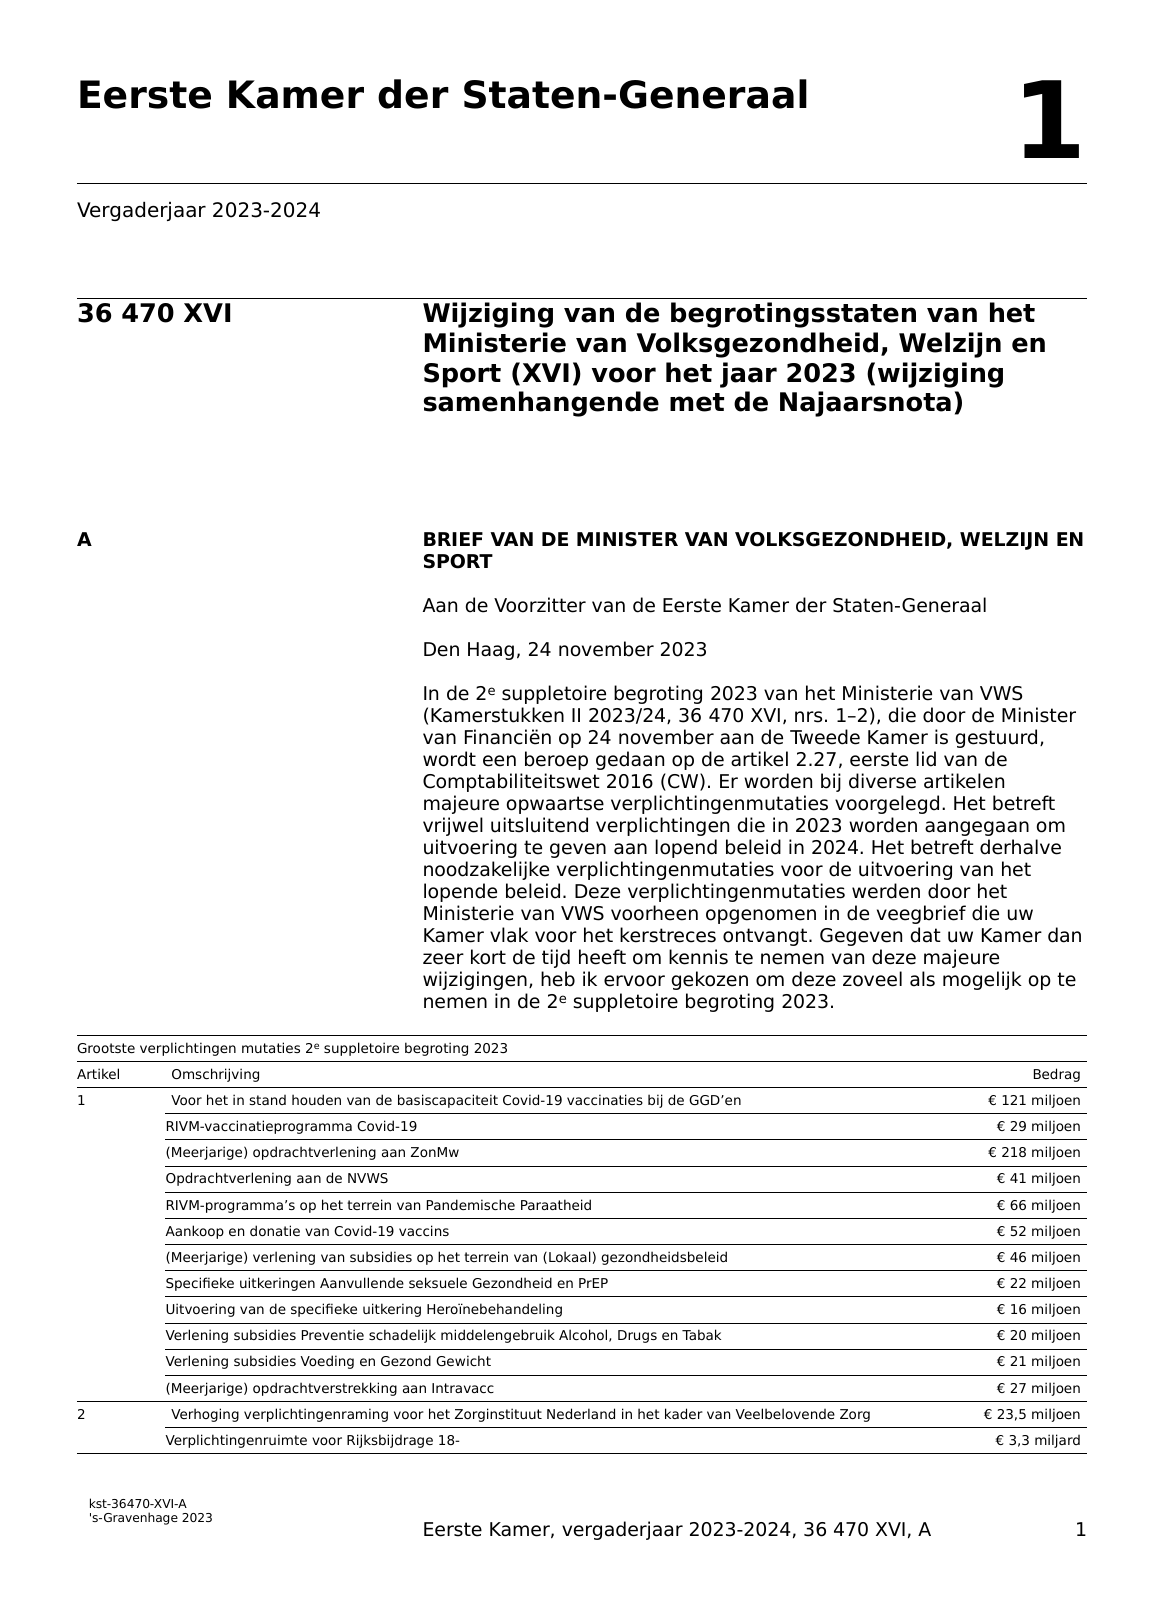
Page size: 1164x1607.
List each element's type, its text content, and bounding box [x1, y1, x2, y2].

table_cell € 66 miljoen [969, 1193, 1087, 1218]
table_cell Verlening subsidies Preventie schadelijk middelengebruik Alcohol, Drugs en Tabak [165, 1324, 968, 1348]
text In de 2e suppletoire begroting 2023 van het Ministerie van VWS (Kamerstukken II 2023/24, 36 470 XVI, nrs. 1–2), die door de Minister van Financiën op 24 november aan de Tweede Kamer is gestuurd, wordt een beroep gedaan op de artikel 2.27, eerste lid van de Comptabiliteitswet 2016 (CW). Er worden bĳ diverse artikelen majeure opwaartse verplichtingenmutaties voorgelegd. Het betreft vrijwel uitsluitend verplichtingen die in 2023 worden aangegaan om uitvoering te geven aan lopend beleid in 2024. Het betreft derhalve noodzakelijke verplichtingenmutaties voor de uitvoering van het lopende beleid. Deze verplichtingenmutaties werden door het Ministerie van VWS voorheen opgenomen in de veegbrief die uw Kamer vlak voor het kerstreces ontvangt. Gegeven dat uw Kamer dan zeer kort de tĳd heeft om kennis te nemen van deze majeure wĳzigingen, heb ik ervoor gekozen om deze zoveel als mogelijk op te nemen in de 2e suppletoire begroting 2023. [422, 683, 1087, 1013]
subtitle 36 470 XVI Wijziging van de begrotingsstaten van het Ministerie van Volksgezondheid, Welzijn en Sport (XVI) voor het jaar 2023 (wijziging samenhangende met de Najaarsnota) [77, 299, 1087, 418]
table_cell € 21 miljoen [969, 1350, 1087, 1375]
table_cell Artikel [77, 1062, 165, 1087]
table_cell € 22 miljoen [969, 1271, 1087, 1296]
text 's-Gravenhage 2023 [88, 1511, 323, 1525]
table_cell € 27 miljoen [969, 1376, 1087, 1401]
table_cell RIVM-vaccinatieprogramma Covid-19 [165, 1114, 968, 1139]
table_cell 2 [77, 1402, 165, 1453]
table_cell € 52 miljoen [969, 1219, 1087, 1244]
table_cell € 46 miljoen [969, 1245, 1087, 1270]
table_header Eerste Kamer der Staten-Generaal [77, 59, 886, 183]
table_cell Bedrag [969, 1062, 1087, 1087]
table_cell Vergaderjaar 2023-2024 [77, 184, 1087, 298]
table_header Grootste verplichtingen mutaties 2e suppletoire begroting 2023 [77, 1036, 1087, 1061]
table_cell € 218 miljoen [969, 1140, 1087, 1166]
table_cell € 121 miljoen [969, 1088, 1087, 1113]
text Den Haag, 24 november 2023 [422, 639, 1087, 661]
table_cell € 20 miljoen [969, 1324, 1087, 1348]
table_cell Verlening subsidies Voeding en Gezond Gewicht [165, 1350, 968, 1375]
table_cell Omschrijving [165, 1062, 968, 1087]
table_header 1 [886, 59, 1087, 183]
table_cell € 29 miljoen [969, 1114, 1087, 1139]
table_cell Voor het in stand houden van de basiscapaciteit Covid-19 vaccinaties bij de GGD’en [165, 1088, 968, 1113]
table_cell € 16 miljoen [969, 1297, 1087, 1322]
text kst-36470-XVI-A [88, 1497, 323, 1511]
text Aan de Voorzitter van de Eerste Kamer der Staten-Generaal [422, 595, 1087, 617]
table_cell Aankoop en donatie van Covid-19 vaccins [165, 1219, 968, 1244]
table_cell Specifieke uitkeringen Aanvullende seksuele Gezondheid en PrEP [165, 1271, 968, 1296]
table_cell Opdrachtverlening aan de NVWS [165, 1167, 968, 1192]
table_cell RIVM-programma’s op het terrein van Pandemische Paraatheid [165, 1193, 968, 1218]
table_cell Verhoging verplichtingenraming voor het Zorginstituut Nederland in het kader van Veelbelovende Zorg [165, 1402, 968, 1427]
subtitle A BRIEF VAN DE MINISTER VAN VOLKSGEZONDHEID, WELZIJN EN SPORT [77, 529, 1087, 573]
table_cell (Meerjarige) opdrachtverlening aan ZonMw [165, 1140, 968, 1166]
table_cell Verplichtingenruimte voor Rijksbijdrage 18- [165, 1428, 968, 1453]
table_cell (Meerjarige) verlening van subsidies op het terrein van (Lokaal) gezondheidsbeleid [165, 1245, 968, 1270]
table_cell € 3,3 miljard [969, 1428, 1087, 1453]
table_cell (Meerjarige) opdrachtverstrekking aan Intravacc [165, 1376, 968, 1401]
table_cell 1 [77, 1088, 165, 1401]
table_cell € 23,5 miljoen [969, 1402, 1087, 1427]
table_cell Uitvoering van de specifieke uitkering Heroïnebehandeling [165, 1297, 968, 1322]
table_cell € 41 miljoen [969, 1167, 1087, 1192]
